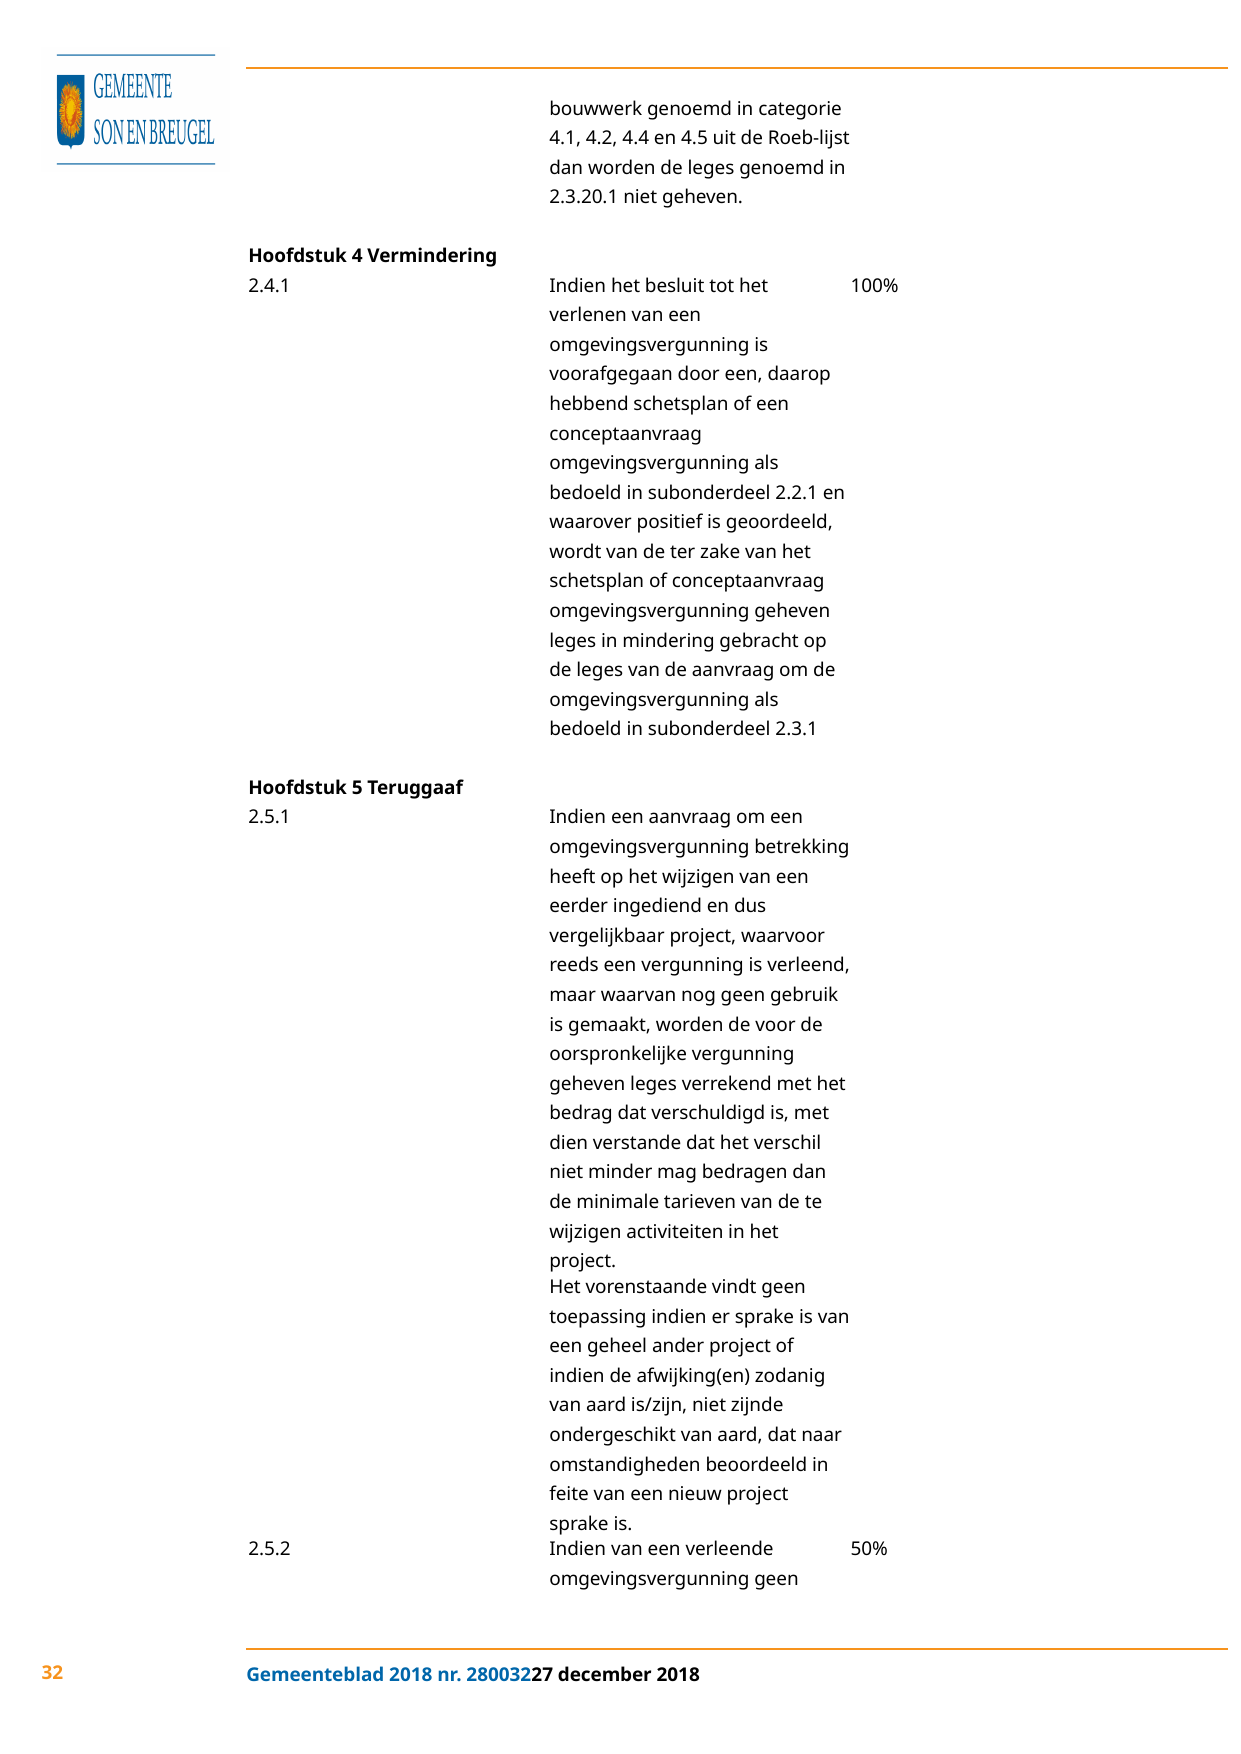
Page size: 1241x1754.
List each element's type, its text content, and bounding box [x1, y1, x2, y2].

table_cell [850, 95, 1152, 209]
table_cell 2.5.2 [248, 1536, 549, 1591]
table_header Indien het besluit tot het verlenen van een omgevingsvergunning is voorafgegaan door een, daarop hebbend schetsplan of een conceptaanvraag omgevingsvergunning als bedoeld in subonderdeel 2.2.1 en waarover positief is geoordeeld, wordt van de ter zake van het schetsplan of conceptaanvraag omgevingsvergunning geheven leges in mindering gebracht op de leges van de aanvraag om de omgevingsvergunning als bedoeld in subonderdeel 2.3.1 [549, 272, 850, 741]
table_cell [850, 1273, 1152, 1536]
table_header [850, 804, 1152, 1273]
table_header 2.5.1 [248, 804, 549, 1273]
table_cell [248, 1273, 549, 1536]
picture [41, 47, 231, 172]
table_cell 50% [850, 1536, 1152, 1591]
table_cell Het vorenstaande vindt geen toepassing indien er sprake is van een geheel ander project of indien de afwijking(en) zodanig van aard is/zijn, niet zijnde ondergeschikt van aard, dat naar omstandigheden beoordeeld in feite van een nieuw project sprake is. [549, 1273, 850, 1536]
text Hoofdstuk 4 Vermindering [248, 242, 1152, 268]
table_cell Indien van een verleende omgevingsvergunning geen [549, 1536, 850, 1591]
table_cell bouwwerk genoemd in categorie 4.1, 4.2, 4.4 en 4.5 uit de Roeb-lijst dan worden de leges genoemd in 2.3.20.1 niet geheven. [549, 95, 850, 209]
text Hoofdstuk 5 Teruggaaf [248, 774, 1152, 800]
table_header 100% [850, 272, 1152, 741]
table_header Indien een aanvraag om een omgevingsvergunning betrekking heeft op het wijzigen van een eerder ingediend en dus vergelijkbaar project, waarvoor reeds een vergunning is verleend, maar waarvan nog geen gebruik is gemaakt, worden de voor de oorspronkelijke vergunning geheven leges verrekend met het bedrag dat verschuldigd is, met dien verstande dat het verschil niet minder mag bedragen dan de minimale tarieven van de te wijzigen activiteiten in het project. [549, 804, 850, 1273]
table_header 2.4.1 [248, 272, 549, 741]
table_cell [248, 95, 549, 209]
